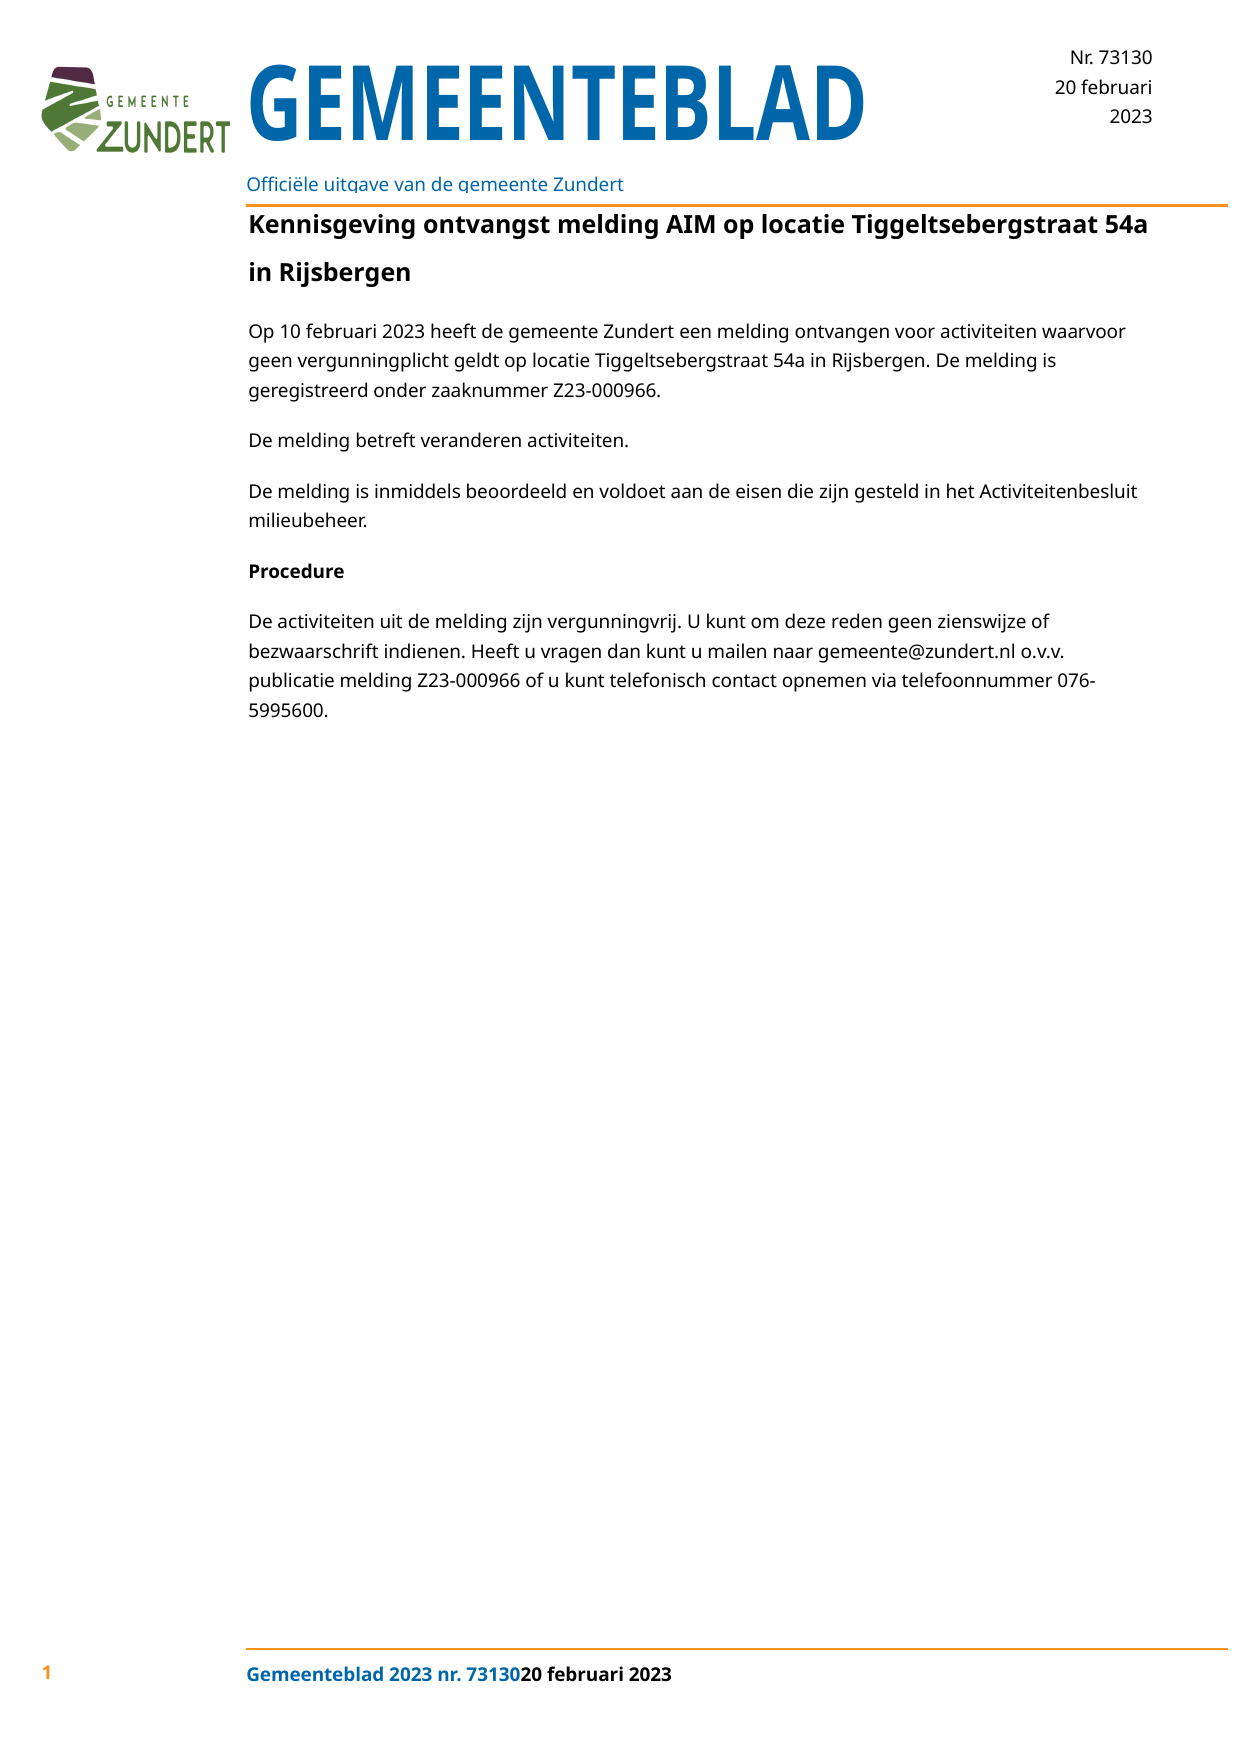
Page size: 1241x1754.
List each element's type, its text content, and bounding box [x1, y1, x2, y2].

text De activiteiten uit de melding zijn vergunningvrij. U kunt om deze reden geen zienswijze of bezwaarschrift indienen. Heeft u vragen dan kunt u mailen naar gemeente@zundert.nl o.v.v. publicatie melding Z23-000966 of u kunt telefonisch contact opnemen via telefoonnummer 076-5995600. [248, 608, 1152, 723]
text De melding is inmiddels beoordeeld en voldoet aan de eisen die zijn gesteld in het Activiteitenbesluit milieubeheer. [248, 478, 1152, 533]
text Procedure [248, 558, 1152, 584]
picture [41, 47, 231, 172]
text De melding betreft veranderen activiteiten. [248, 427, 1152, 453]
text Kennisgeving ontvangst melding AIM op locatie Tiggeltsebergstraat 54a in Rijsbergen [248, 207, 1152, 288]
text Op 10 februari 2023 heeft de gemeente Zundert een melding ontvangen voor activiteiten waarvoor geen vergunningplicht geldt op locatie Tiggeltsebergstraat 54a in Rijsbergen. De melding is geregistreerd onder zaaknummer Z23-000966. [248, 318, 1152, 403]
